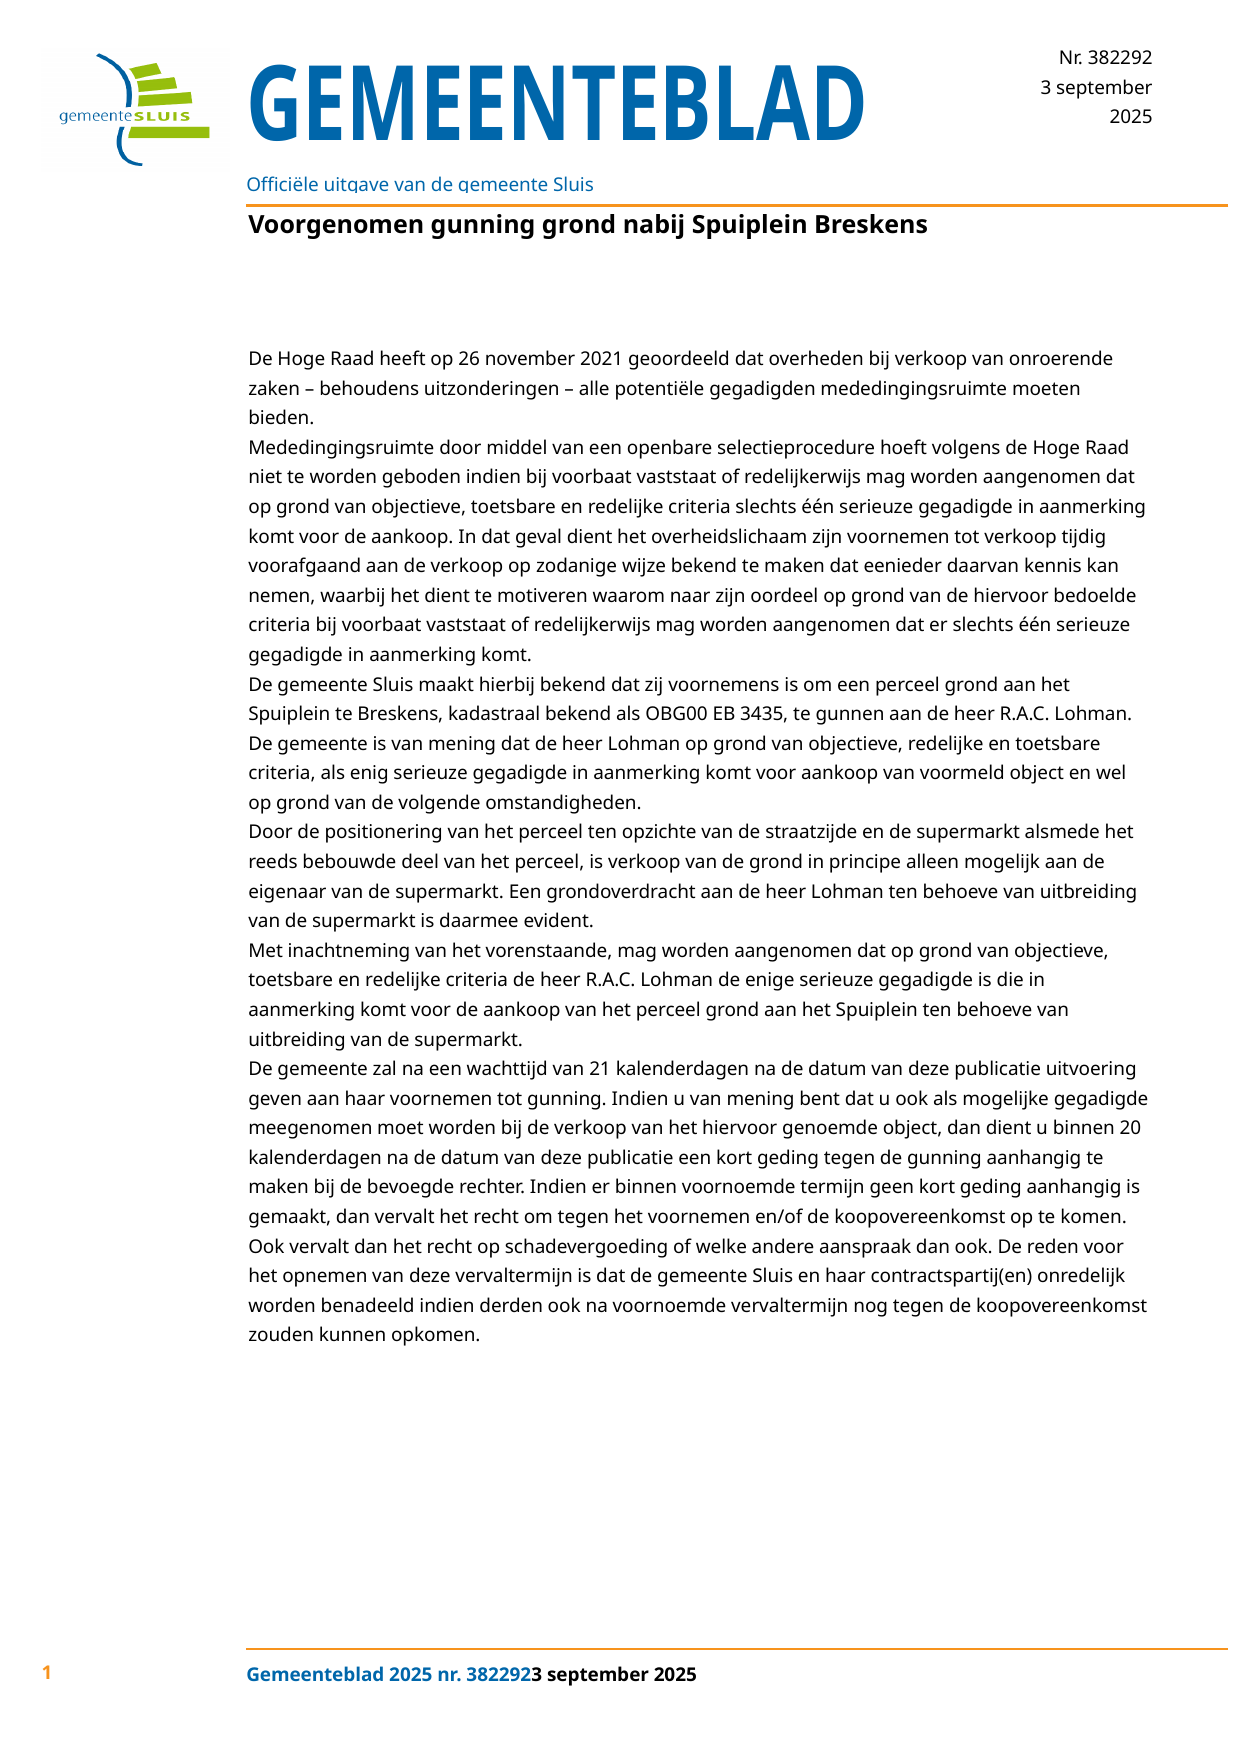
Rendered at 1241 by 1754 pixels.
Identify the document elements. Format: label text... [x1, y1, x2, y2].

text De gemeente Sluis maakt hierbij bekend dat zij voornemens is om een perceel grond aan het Spuiplein te Breskens, kadastraal bekend als OBG00 EB 3435, te gunnen aan de heer R.A.C. Lohman. De gemeente is van mening dat de heer Lohman op grond van objectieve, redelijke en toetsbare criteria, als enig serieuze gegadigde in aanmerking komt voor aankoop van voormeld object en wel op grond van de volgende omstandigheden. [248, 671, 1152, 815]
text Mededingingsruimte door middel van een openbare selectieprocedure hoeft volgens de Hoge Raad niet te worden geboden indien bij voorbaat vaststaat of redelijkerwijs mag worden aangenomen dat op grond van objectieve, toetsbare en redelijke criteria slechts één serieuze gegadigde in aanmerking komt voor de aankoop. In dat geval dient het overheidslichaam zijn voornemen tot verkoop tijdig voorafgaand aan de verkoop op zodanige wijze bekend te maken dat eenieder daarvan kennis kan nemen, waarbij het dient te motiveren waarom naar zijn oordeel op grond van de hiervoor bedoelde criteria bij voorbaat vaststaat of redelijkerwijs mag worden aangenomen dat er slechts één serieuze gegadigde in aanmerking komt. [248, 434, 1152, 667]
text Door de positionering van het perceel ten opzichte van de straatzijde en de supermarkt alsmede het reeds bebouwde deel van het perceel, is verkoop van de grond in principe alleen mogelijk aan de eigenaar van de supermarkt. Een grondoverdracht aan de heer Lohman ten behoeve van uitbreiding van de supermarkt is daarmee evident. [248, 819, 1152, 933]
text Met inachtneming van het vorenstaande, mag worden aangenomen dat op grond van objectieve, toetsbare en redelijke criteria de heer R.A.C. Lohman de enige serieuze gegadigde is die in aanmerking komt voor de aankoop van het perceel grond aan het Spuiplein ten behoeve van uitbreiding van de supermarkt. [248, 937, 1152, 1051]
text De gemeente zal na een wachttijd van 21 kalenderdagen na de datum van deze publicatie uitvoering geven aan haar voornemen tot gunning. Indien u van mening bent dat u ook als mogelijke gegadigde meegenomen moet worden bij de verkoop van het hiervoor genoemde object, dan dient u binnen 20 kalenderdagen na de datum van deze publicatie een kort geding tegen de gunning aanhangig te maken bij de bevoegde rechter. Indien er binnen voornoemde termijn geen kort geding aanhangig is gemaakt, dan vervalt het recht om tegen het voornemen en/of de koopovereenkomst op te komen. Ook vervalt dan het recht op schadevergoeding of welke andere aanspraak dan ook. De reden voor het opnemen van deze vervaltermijn is dat de gemeente Sluis en haar contractspartij(en) onredelijk worden benadeeld indien derden ook na voornoemde vervaltermijn nog tegen de koopovereenkomst zouden kunnen opkomen. [248, 1055, 1152, 1347]
picture [41, 47, 231, 172]
text Voorgenomen gunning grond nabij Spuiplein Breskens [248, 207, 1152, 241]
text De Hoge Raad heeft op 26 november 2021 geoordeeld dat overheden bij verkoop van onroerende zaken – behoudens uitzonderingen – alle potentiële gegadigden mededingingsruimte moeten bieden. [248, 345, 1152, 430]
